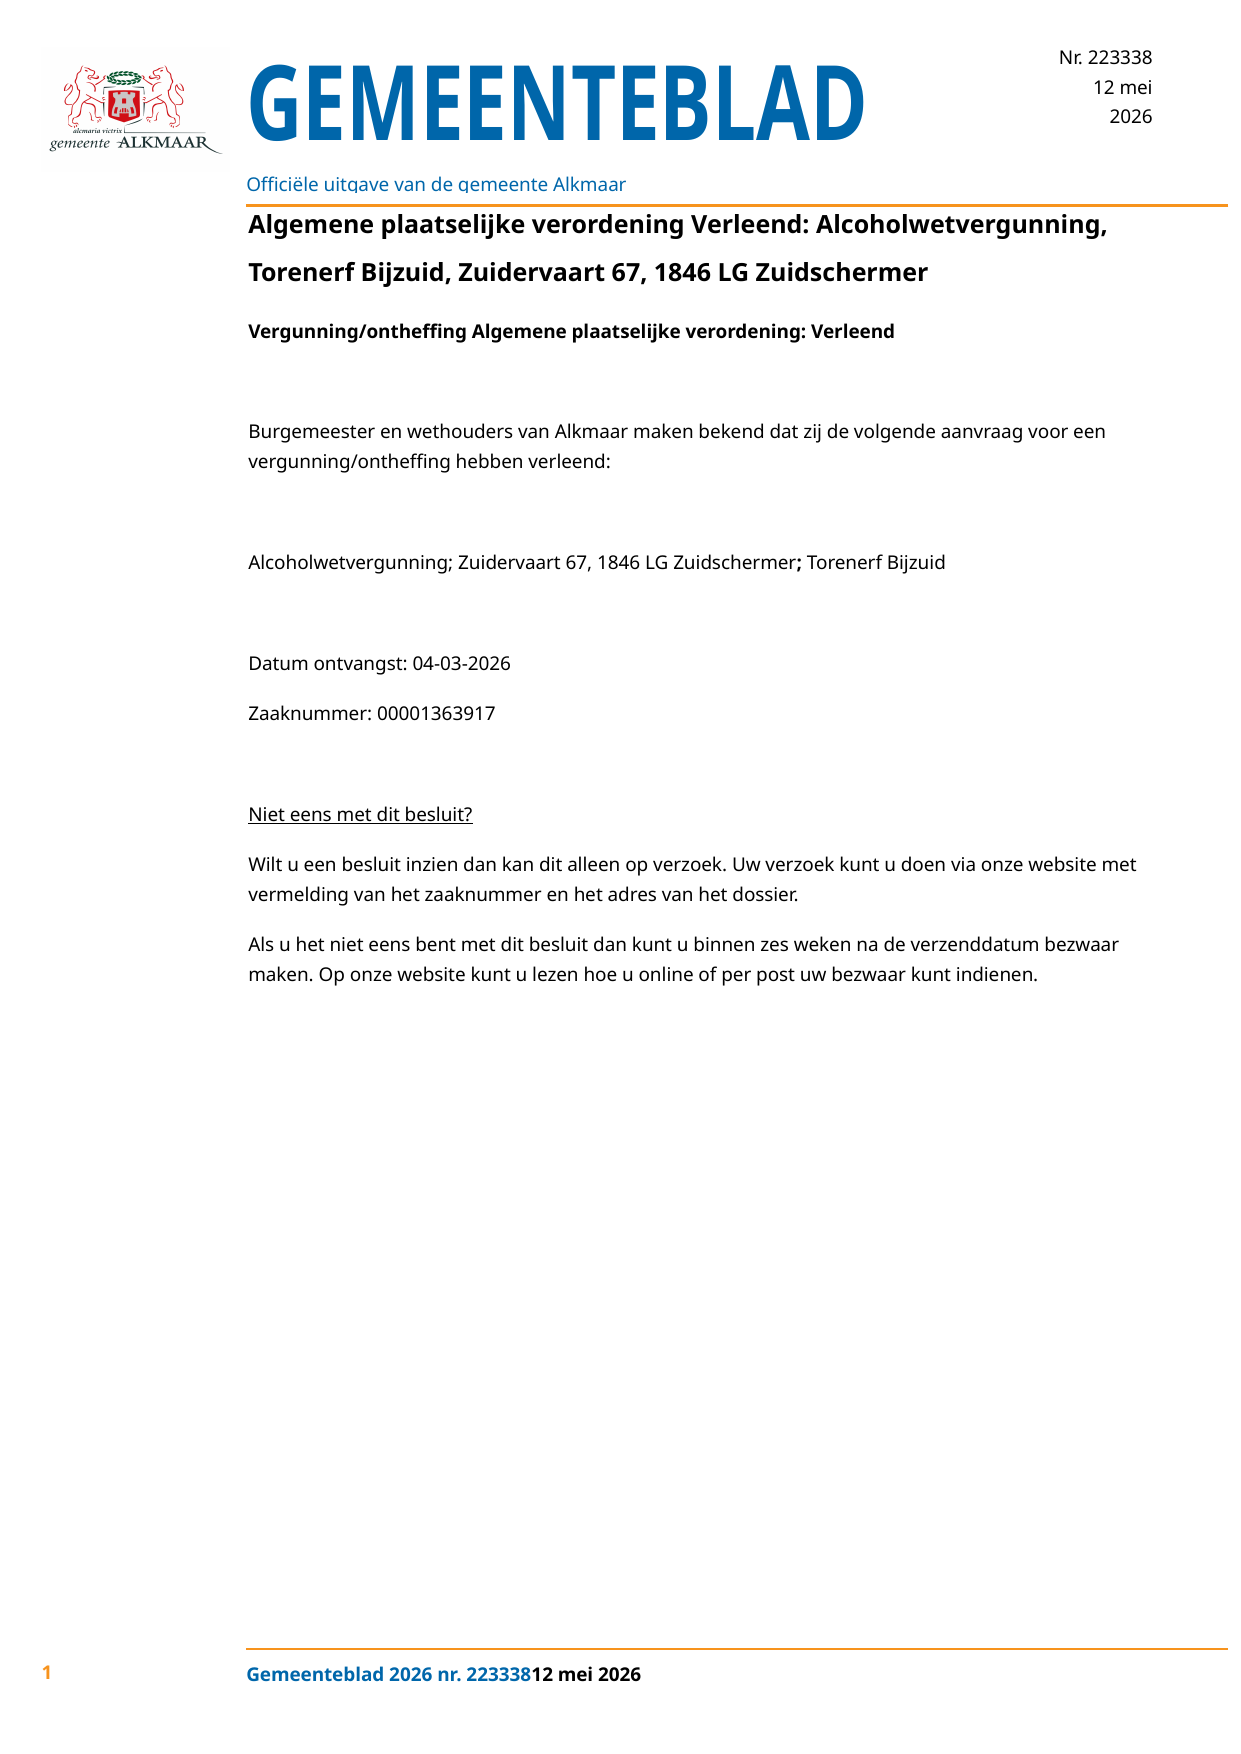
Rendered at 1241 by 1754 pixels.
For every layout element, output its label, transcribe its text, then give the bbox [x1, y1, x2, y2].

picture [41, 47, 231, 172]
text Zaaknummer: 00001363917 [248, 700, 1152, 726]
text Niet eens met dit besluit? [248, 801, 1152, 827]
text Datum ontvangst: 04-03-2026 [248, 650, 1152, 676]
text Als u het niet eens bent met dit besluit dan kunt u binnen zes weken na de verzenddatum bezwaar maken. Op onze website kunt u lezen hoe u online of per post uw bezwaar kunt indienen. [248, 932, 1152, 987]
text Burgemeester en wethouders van Alkmaar maken bekend dat zij de volgende aanvraag voor een vergunning/ontheffing hebben verleend: [248, 419, 1152, 474]
text Wilt u een besluit inzien dan kan dit alleen op verzoek. Uw verzoek kunt u doen via onze website met vermelding van het zaaknummer en het adres van het dossier. [248, 852, 1152, 907]
text Alcoholwetvergunning; Zuidervaart 67, 1846 LG Zuidschermer; Torenerf Bijzuid [248, 549, 1152, 575]
text Algemene plaatselijke verordening Verleend: Alcoholwetvergunning, Torenerf Bijzuid, Zuidervaart 67, 1846 LG Zuidschermer [248, 207, 1152, 288]
text Vergunning/ontheffing Algemene plaatselijke verordening: Verleend [248, 318, 1152, 344]
